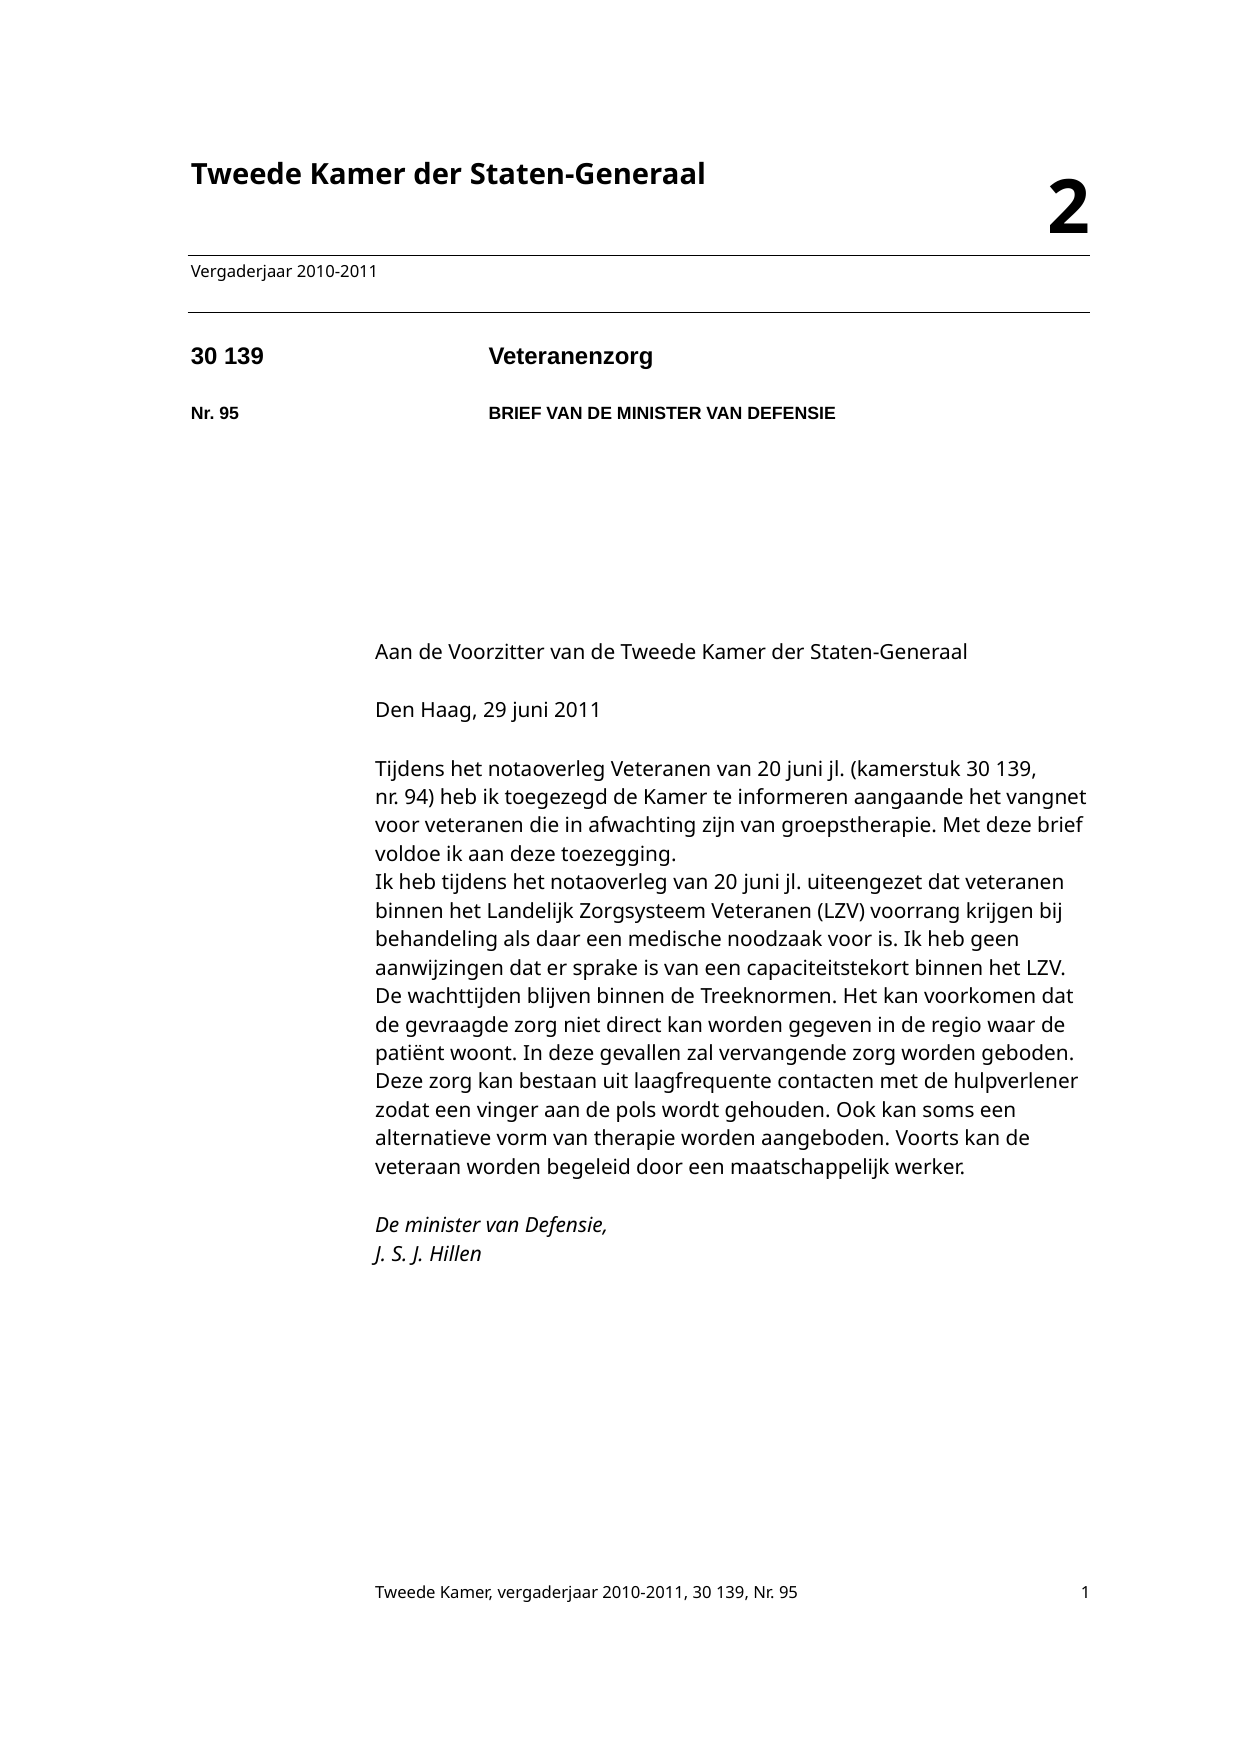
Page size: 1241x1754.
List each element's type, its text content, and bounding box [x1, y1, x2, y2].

table_cell Veteranenzorg [485, 339, 1090, 399]
table_cell 30 139 [188, 339, 485, 399]
text Den Haag, 29 juni 2011 [375, 695, 1090, 724]
table_cell [485, 256, 1090, 312]
table_header 2 [910, 150, 1090, 255]
table_cell [188, 313, 485, 339]
table_cell Nr. 95 [188, 399, 485, 518]
text Ik heb tijdens het notaoverleg van 20 juni jl. uiteengezet dat veteranen binnen het Landelijk Zorgsysteem Veteranen (LZV) voorrang krijgen bij behandeling als daar een medische noodzaak voor is. Ik heb geen aanwijzingen dat er sprake is van een capaciteitstekort binnen het LZV. De wachttijden blijven binnen de Treeknormen. Het kan voorkomen dat de gevraagde zorg niet direct kan worden gegeven in de regio waar de patiënt woont. In deze gevallen zal vervangende zorg worden geboden. Deze zorg kan bestaan uit laagfrequente contacten met de hulpverlener zodat een vinger aan de pols wordt gehouden. Ook kan soms een alternatieve vorm van therapie worden aangeboden. Voorts kan de veteraan worden begeleid door een maatschappelijk werker. [375, 867, 1090, 1180]
table_cell BRIEF VAN DE MINISTER VAN DEFENSIE [485, 399, 1090, 518]
text J. S. J. Hillen [375, 1239, 1090, 1267]
text Aan de Voorzitter van de Tweede Kamer der Staten-Generaal [375, 637, 1090, 665]
text De minister van Defensie, [375, 1210, 1090, 1239]
table_header Tweede Kamer der Staten-Generaal [188, 150, 909, 255]
table_cell Vergaderjaar 2010-2011 [188, 256, 485, 312]
text Tijdens het notaoverleg Veteranen van 20 juni jl. (kamerstuk 30 139, nr. 94) heb ik toegezegd de Kamer te informeren aangaande het vangnet voor veteranen die in afwachting zijn van groepstherapie. Met deze brief voldoe ik aan deze toezegging. [375, 754, 1090, 867]
table_cell [485, 313, 1090, 339]
